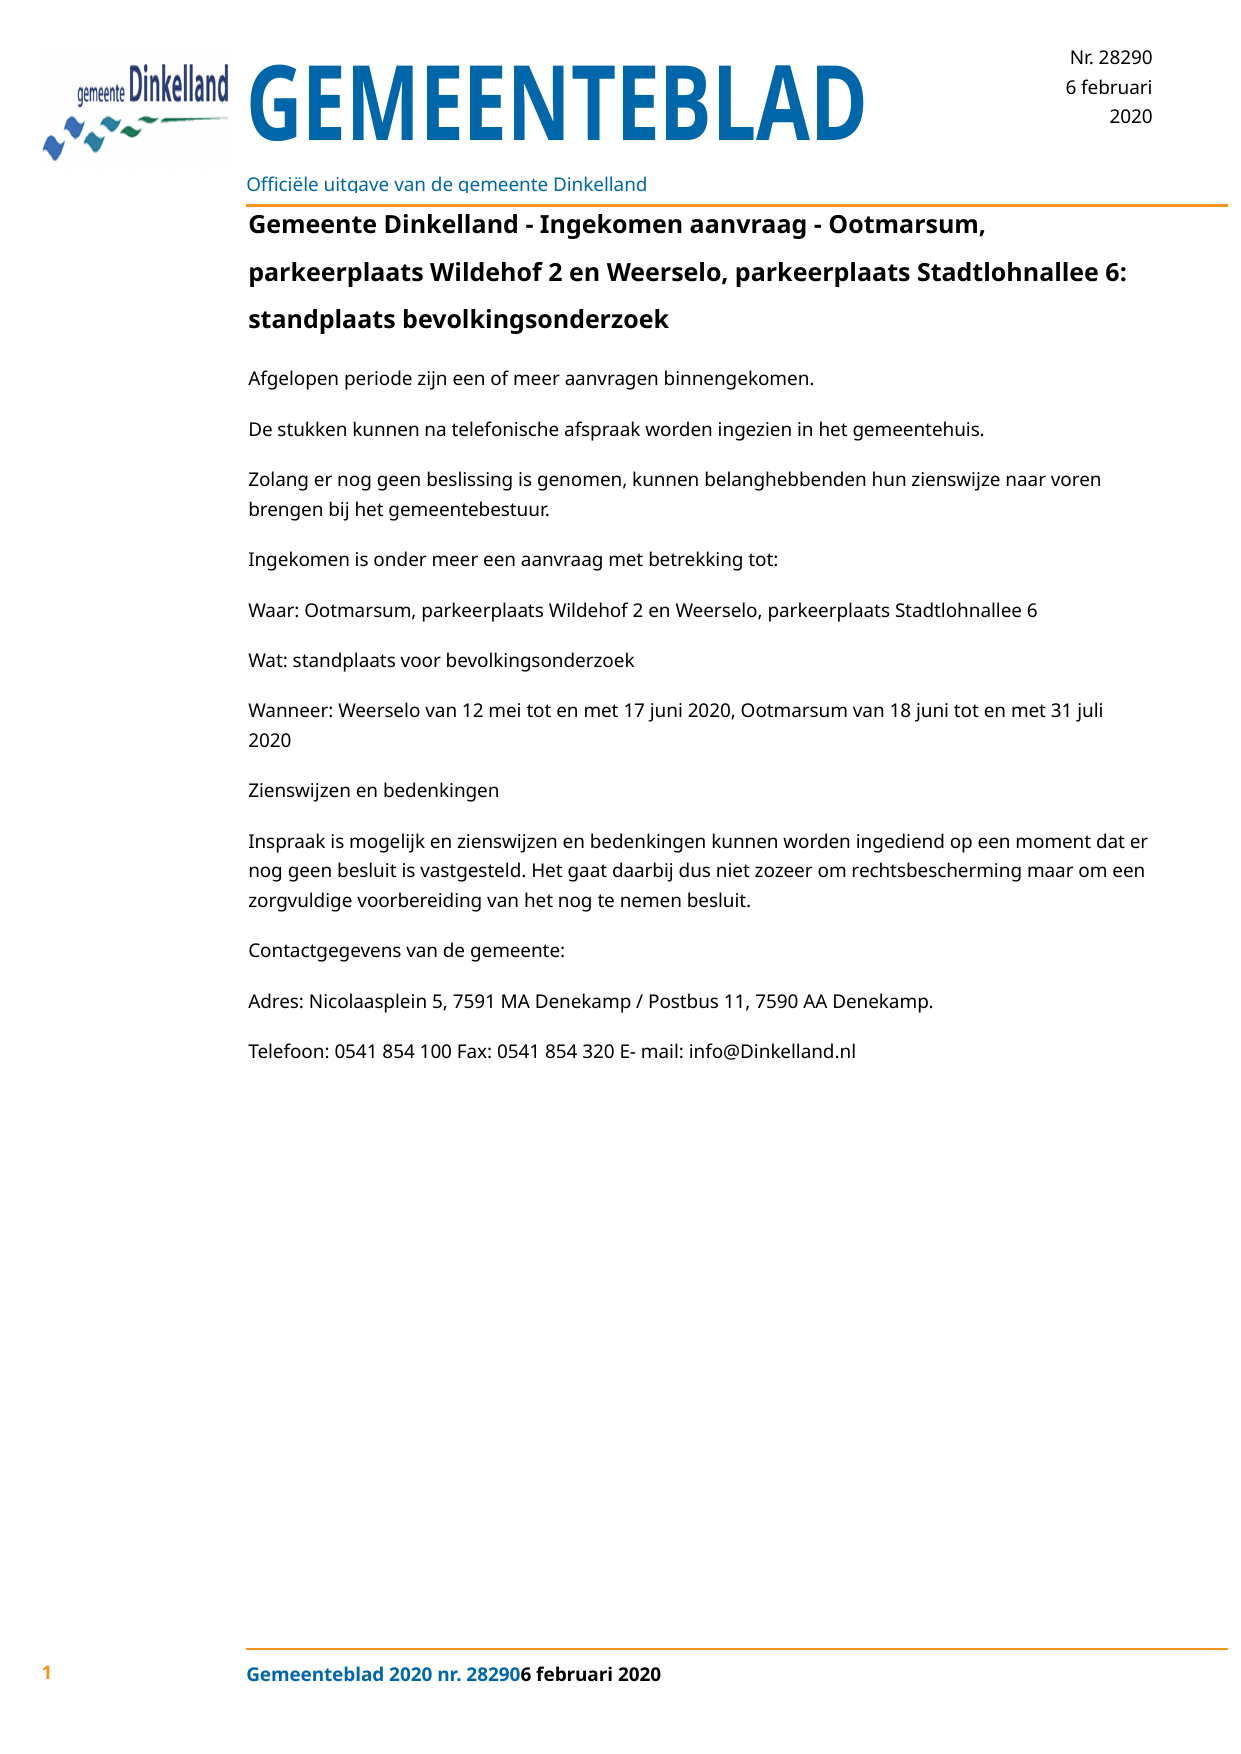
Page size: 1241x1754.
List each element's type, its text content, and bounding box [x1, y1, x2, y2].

text Zienswijzen en bedenkingen [248, 778, 1152, 803]
text Telefoon: 0541 854 100 Fax: 0541 854 320 E- mail: info@Dinkelland.nl [248, 1038, 1152, 1064]
text Waar: Ootmarsum, parkeerplaats Wildehof 2 en Weerselo, parkeerplaats Stadtlohnallee 6 [248, 597, 1152, 622]
text Ingekomen is onder meer een aanvraag met betrekking tot: [248, 546, 1152, 572]
text Wat: standplaats voor bevolkingsonderzoek [248, 647, 1152, 673]
text Wanneer: Weerselo van 12 mei tot en met 17 juni 2020, Ootmarsum van 18 juni tot en met 31 juli 2020 [248, 698, 1152, 753]
picture [41, 47, 231, 172]
text Adres: Nicolaasplein 5, 7591 MA Denekamp / Postbus 11, 7590 AA Denekamp. [248, 988, 1152, 1014]
text Gemeente Dinkelland - Ingekomen aanvraag - Ootmarsum, parkeerplaats Wildehof 2 en Weerselo, parkeerplaats Stadtlohnallee 6: standplaats bevolkingsonderzoek [248, 207, 1152, 336]
text Afgelopen periode zijn een of meer aanvragen binnengekomen. [248, 366, 1152, 391]
text Zolang er nog geen beslissing is genomen, kunnen belanghebbenden hun zienswijze naar voren brengen bij het gemeentebestuur. [248, 466, 1152, 522]
text Contactgegevens van de gemeente: [248, 938, 1152, 963]
text De stukken kunnen na telefonische afspraak worden ingezien in het gemeentehuis. [248, 416, 1152, 442]
text Inspraak is mogelijk en zienswijzen en bedenkingen kunnen worden ingediend op een moment dat er nog geen besluit is vastgesteld. Het gaat daarbij dus niet zozeer om rechtsbescherming maar om een zorgvuldige voorbereiding van het nog te nemen besluit. [248, 828, 1152, 913]
